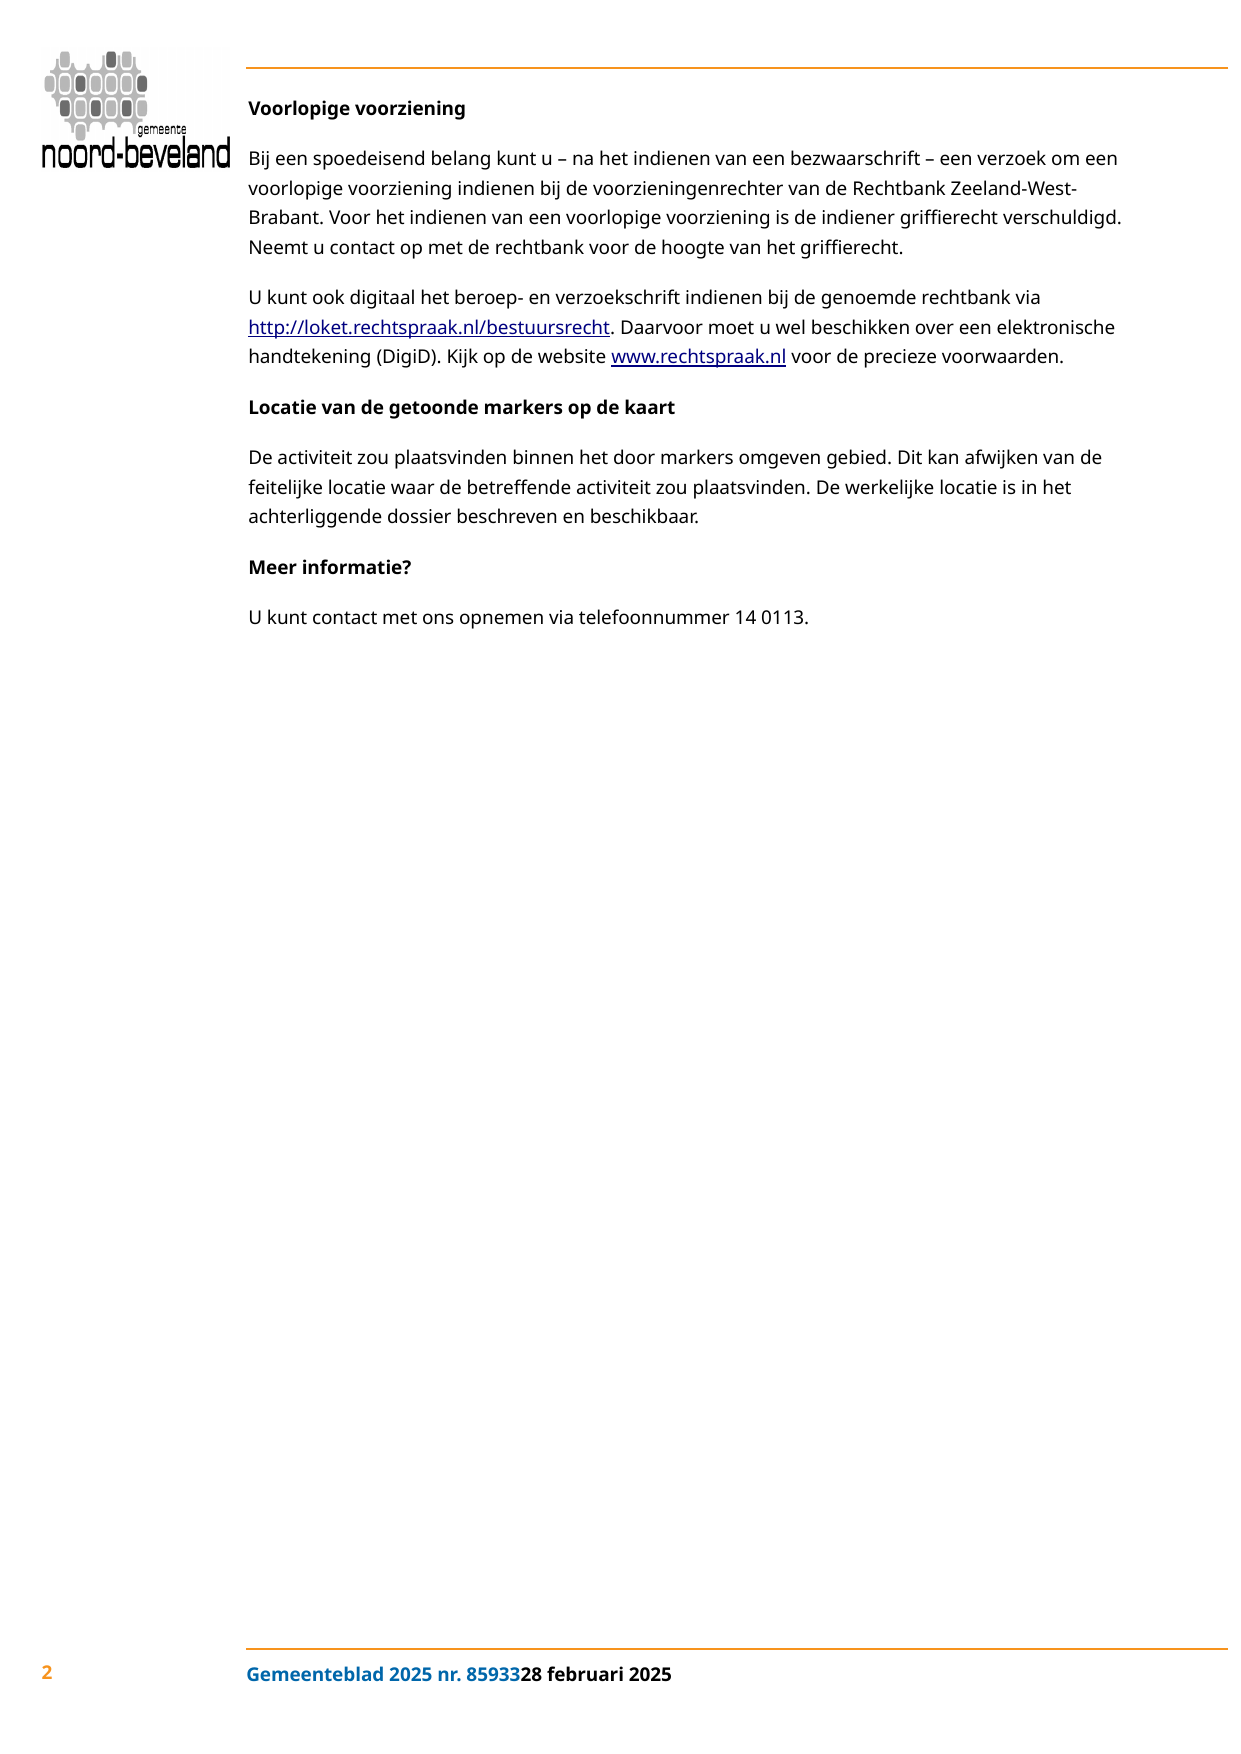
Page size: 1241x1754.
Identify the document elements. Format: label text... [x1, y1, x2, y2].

text Meer informatie? [248, 554, 1152, 580]
text Locatie van de getoonde markers op de kaart [248, 394, 1152, 420]
text De activiteit zou plaatsvinden binnen het door markers omgeven gebied. Dit kan afwijken van de feitelijke locatie waar de betreffende activiteit zou plaatsvinden. De werkelijke locatie is in het achterliggende dossier beschreven en beschikbaar. [248, 444, 1152, 529]
text U kunt contact met ons opnemen via telefoonnummer 14 0113. [248, 604, 1152, 630]
text U kunt ook digitaal het beroep- en verzoekschrift indienen bij de genoemde rechtbank via http://loket.rechtspraak.nl/bestuursrecht. Daarvoor moet u wel beschikken over een elektronische handtekening (DigiD). Kijk op de website www.rechtspraak.nl voor de precieze voorwaarden. [248, 284, 1152, 369]
picture [41, 47, 231, 172]
text Voorlopige voorziening [248, 95, 1152, 121]
text Bij een spoedeisend belang kunt u – na het indienen van een bezwaarschrift – een verzoek om een voorlopige voorziening indienen bij de voorzieningenrechter van de Rechtbank Zeeland-West-Brabant. Voor het indienen van een voorlopige voorziening is de indiener griffierecht verschuldigd. Neemt u contact op met de rechtbank voor de hoogte van het griffierecht. [248, 145, 1152, 260]
